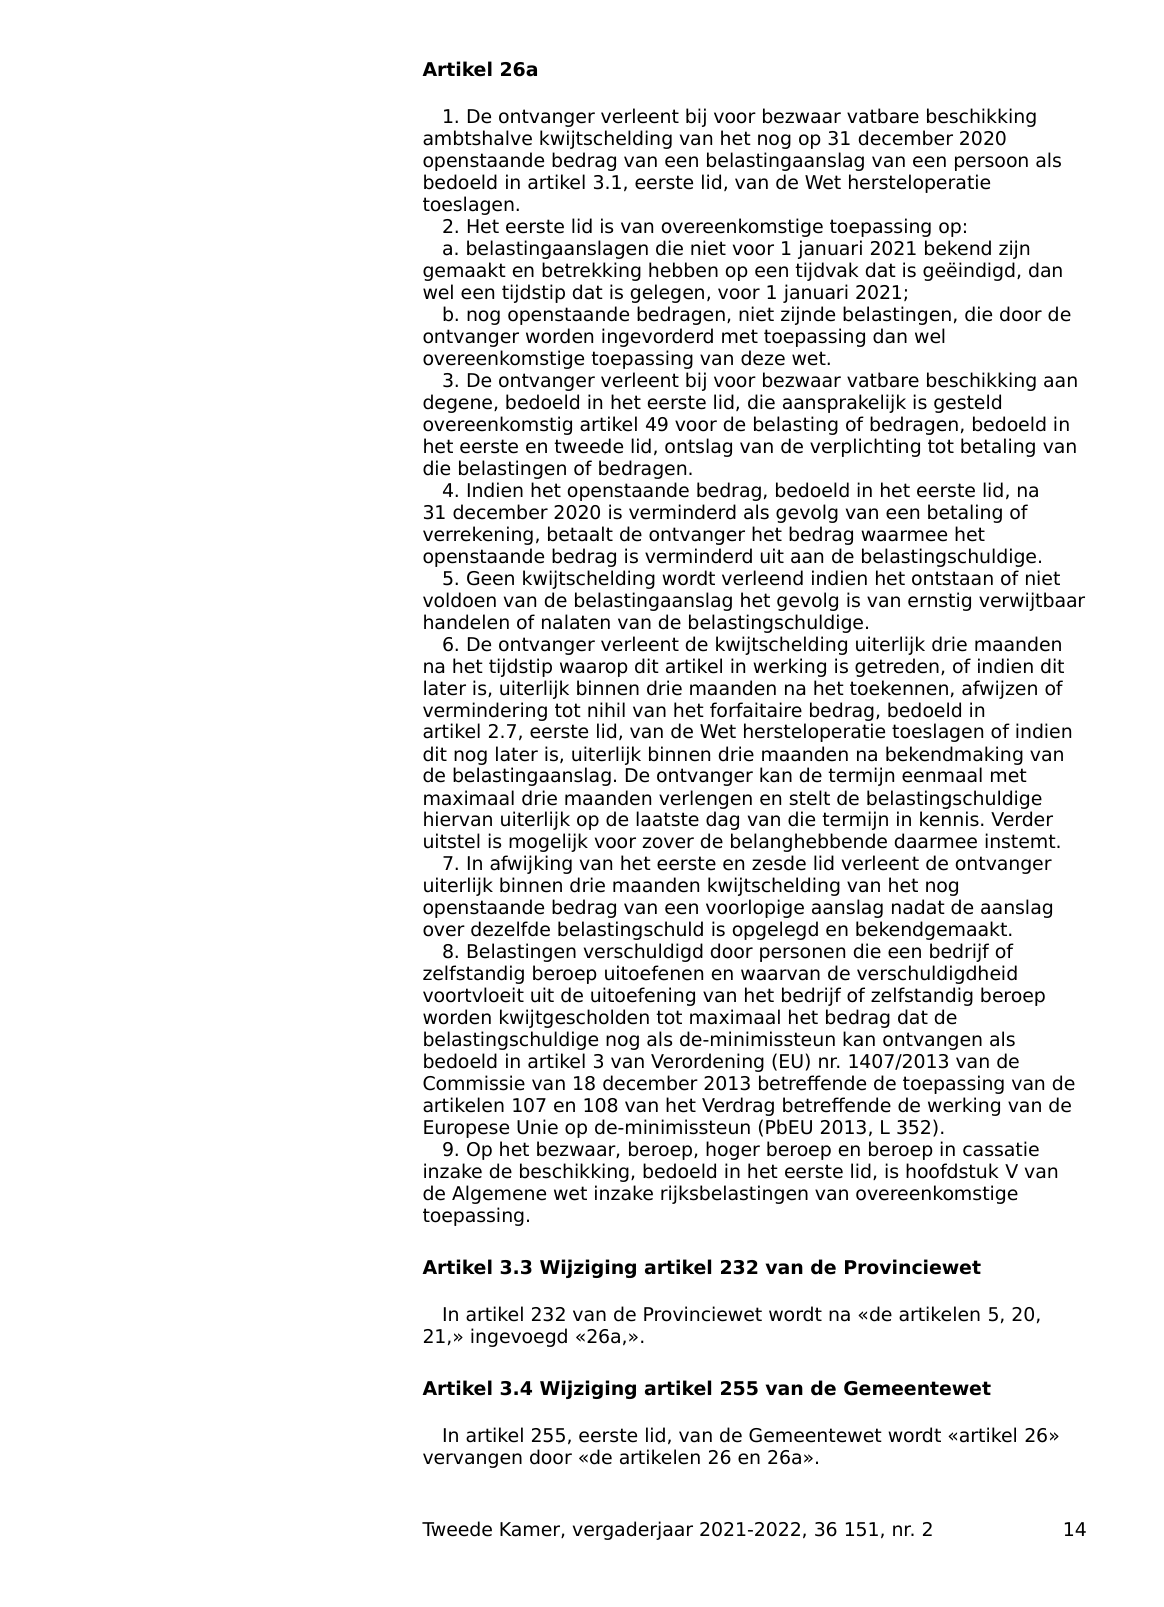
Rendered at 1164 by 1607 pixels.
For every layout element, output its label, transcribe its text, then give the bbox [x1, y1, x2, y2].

text 8. Belastingen verschuldigd door personen die een bedrijf of zelfstandig beroep uitoefenen en waarvan de verschuldigdheid voortvloeit uit de uitoefening van het bedrijf of zelfstandig beroep worden kwijtgescholden tot maximaal het bedrag dat de belastingschuldige nog als de-minimissteun kan ontvangen als bedoeld in artikel 3 van Verordening (EU) nr. 1407/2013 van de Commissie van 18 december 2013 betreffende de toepassing van de artikelen 107 en 108 van het Verdrag betreffende de werking van de Europese Unie op de-minimissteun (PbEU 2013, L 352). [422, 941, 1087, 1139]
text 3. De ontvanger verleent bij voor bezwaar vatbare beschikking aan degene, bedoeld in het eerste lid, die aansprakelijk is gesteld overeenkomstig artikel 49 voor de belasting of bedragen, bedoeld in het eerste en tweede lid, ontslag van de verplichting tot betaling van die belastingen of bedragen. [422, 370, 1087, 480]
text b. nog openstaande bedragen, niet zijnde belastingen, die door de ontvanger worden ingevorderd met toepassing dan wel overeenkomstige toepassing van deze wet. [422, 304, 1087, 370]
text 9. Op het bezwaar, beroep, hoger beroep en beroep in cassatie inzake de beschikking, bedoeld in het eerste lid, is hoofdstuk V van de Algemene wet inzake rijksbelastingen van overeenkomstige toepassing. [422, 1139, 1087, 1227]
text 5. Geen kwijtschelding wordt verleend indien het ontstaan of niet voldoen van de belastingaanslag het gevolg is van ernstig verwijtbaar handelen of nalaten van de belastingschuldige. [422, 568, 1087, 633]
text 2. Het eerste lid is van overeenkomstige toepassing op: [422, 216, 1087, 238]
subtitle Artikel 3.3 Wijziging artikel 232 van de Provinciewet [422, 1257, 1087, 1279]
text 1. De ontvanger verleent bij voor bezwaar vatbare beschikking ambtshalve kwijtschelding van het nog op 31 december 2020 openstaande bedrag van een belastingaanslag van een persoon als bedoeld in artikel 3.1, eerste lid, van de Wet hersteloperatie toeslagen. [422, 106, 1087, 216]
text 7. In afwijking van het eerste en zesde lid verleent de ontvanger uiterlijk binnen drie maanden kwijtschelding van het nog openstaande bedrag van een voorlopige aanslag nadat de aanslag over dezelfde belastingschuld is opgelegd en bekendgemaakt. [422, 853, 1087, 941]
text a. belastingaanslagen die niet voor 1 januari 2021 bekend zijn gemaakt en betrekking hebben op een tijdvak dat is geëindigd, dan wel een tijdstip dat is gelegen, voor 1 januari 2021; [422, 238, 1087, 304]
text In artikel 255, eerste lid, van de Gemeentewet wordt «artikel 26» vervangen door «de artikelen 26 en 26a». [422, 1425, 1087, 1469]
text 6. De ontvanger verleent de kwijtschelding uiterlijk drie maanden na het tijdstip waarop dit artikel in werking is getreden, of indien dit later is, uiterlijk binnen drie maanden na het toekennen, afwijzen of vermindering tot nihil van het forfaitaire bedrag, bedoeld in artikel 2.7, eerste lid, van de Wet hersteloperatie toeslagen of indien dit nog later is, uiterlijk binnen drie maanden na bekendmaking van de belastingaanslag. De ontvanger kan de termijn eenmaal met maximaal drie maanden verlengen en stelt de belastingschuldige hiervan uiterlijk op de laatste dag van die termijn in kennis. Verder uitstel is mogelijk voor zover de belanghebbende daarmee instemt. [422, 633, 1087, 853]
text 4. Indien het openstaande bedrag, bedoeld in het eerste lid, na 31 december 2020 is verminderd als gevolg van een betaling of verrekening, betaalt de ontvanger het bedrag waarmee het openstaande bedrag is verminderd uit aan de belastingschuldige. [422, 480, 1087, 568]
subtitle Artikel 3.4 Wijziging artikel 255 van de Gemeentewet [422, 1378, 1087, 1400]
subtitle Artikel 26a [422, 59, 1087, 81]
text In artikel 232 van de Provinciewet wordt na «de artikelen 5, 20, 21,» ingevoegd «26a,». [422, 1304, 1087, 1348]
